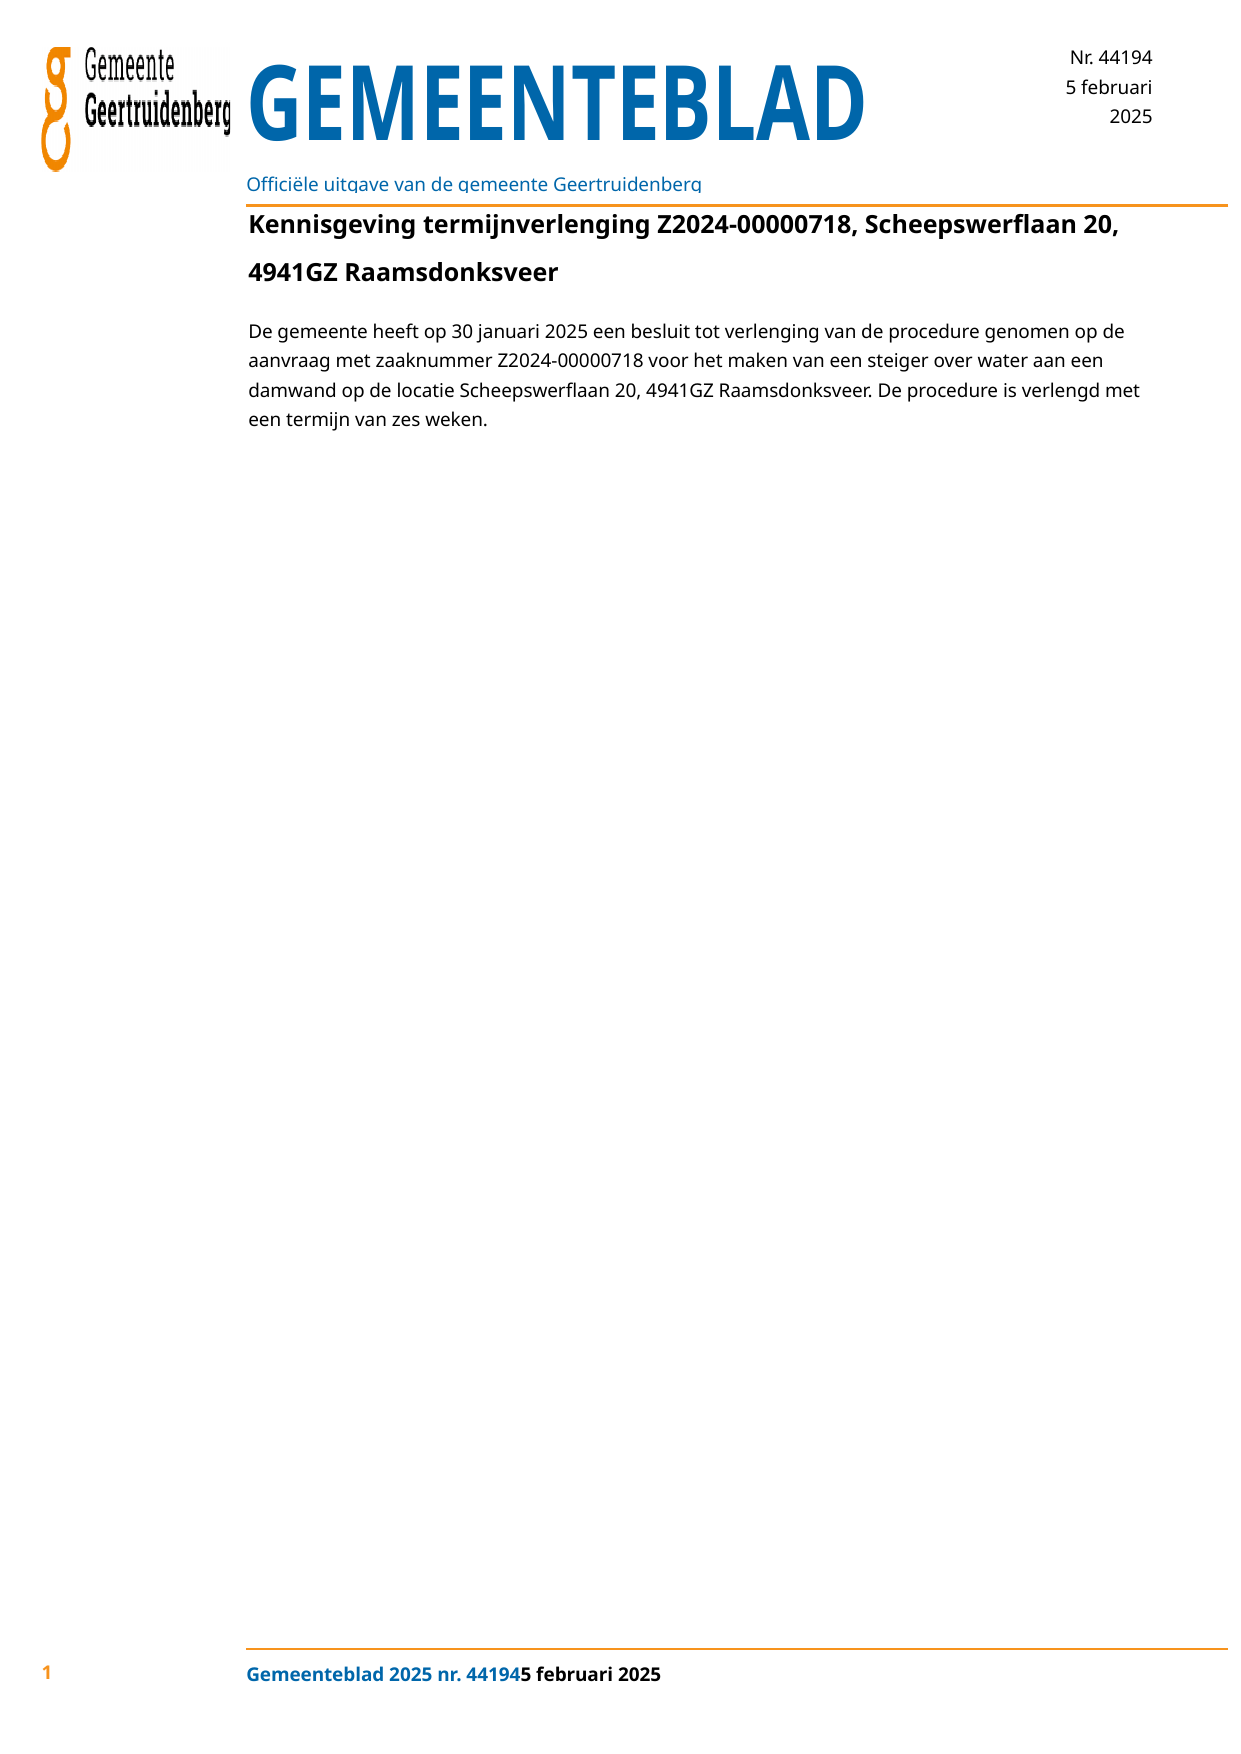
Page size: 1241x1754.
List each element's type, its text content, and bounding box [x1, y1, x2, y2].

text De gemeente heeft op 30 januari 2025 een besluit tot verlenging van de procedure genomen op de aanvraag met zaaknummer Z2024-00000718 voor het maken van een steiger over water aan een damwand op de locatie Scheepswerflaan 20, 4941GZ Raamsdonksveer. De procedure is verlengd met een termijn van zes weken. [248, 318, 1152, 432]
picture [41, 47, 231, 172]
text Kennisgeving termijnverlenging Z2024-00000718, Scheepswerflaan 20, 4941GZ Raamsdonksveer [248, 207, 1152, 288]
